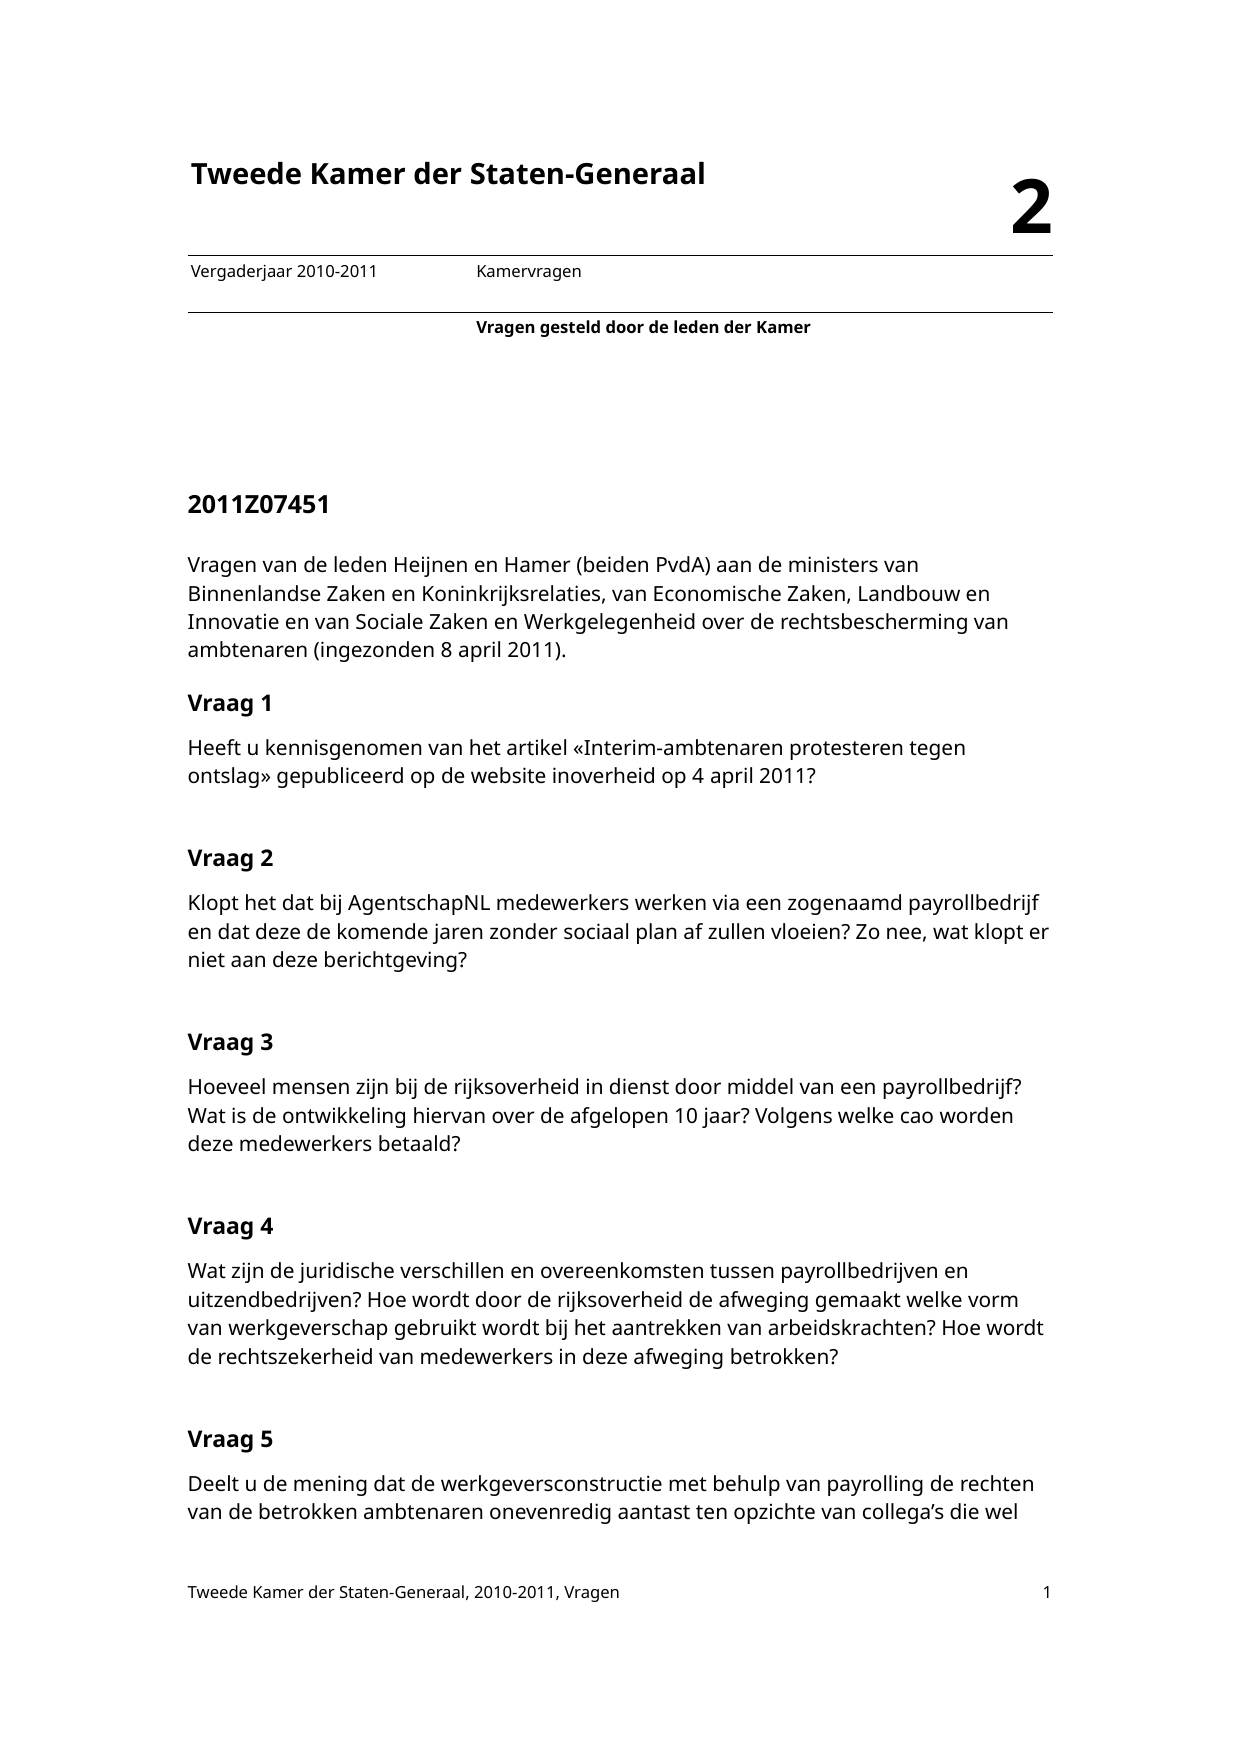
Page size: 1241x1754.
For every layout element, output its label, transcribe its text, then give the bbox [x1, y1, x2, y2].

text Hoeveel mensen zijn bij de rijksoverheid in dienst door middel van een payrollbedrijf? Wat is de ontwikkeling hiervan over de afgelopen 10 jaar? Volgens welke cao worden deze medewerkers betaald? [187, 1072, 1053, 1158]
text Heeft u kennisgenomen van het artikel «Interim-ambtenaren protesteren tegen ontslag» gepubliceerd op de website inoverheid op 4 april 2011? [187, 733, 1053, 790]
table_cell Kamervragen [473, 256, 1053, 312]
subtitle Vraag 3 [187, 1026, 1053, 1057]
table_cell Vergaderjaar 2010-2011 [188, 256, 473, 312]
table_header Tweede Kamer der Staten-Generaal [188, 150, 879, 255]
text Deelt u de mening dat de werkgeversconstructie met behulp van payrolling de rechten van de betrokken ambtenaren onevenredig aantast ten opzichte van collega’s die wel [187, 1469, 1053, 1526]
subtitle Vraag 2 [187, 842, 1053, 873]
table_cell [188, 313, 473, 339]
text Vragen van de leden Heijnen en Hamer (beiden PvdA) aan de ministers van Binnenlandse Zaken en Koninkrijksrelaties, van Economische Zaken, Landbouw en Innovatie en van Sociale Zaken en Werkgelegenheid over de rechtsbescherming van ambtenaren (ingezonden 8 april 2011). [187, 550, 1053, 664]
subtitle Vraag 5 [187, 1423, 1053, 1454]
text 2011Z07451 [187, 487, 1053, 521]
text Klopt het dat bij AgentschapNL medewerkers werken via een zogenaamd payrollbedrijf en dat deze de komende jaren zonder sociaal plan af zullen vloeien? Zo nee, wat klopt er niet aan deze berichtgeving? [187, 888, 1053, 974]
table_header 2 [880, 150, 1053, 255]
text Wat zijn de juridische verschillen en overeenkomsten tussen payrollbedrijven en uitzendbedrijven? Hoe wordt door de rijksoverheid de afweging gemaakt welke vorm van werkgeverschap gebruikt wordt bij het aantrekken van arbeidskrachten? Hoe wordt de rechtszekerheid van medewerkers in deze afweging betrokken? [187, 1257, 1053, 1370]
subtitle Vraag 1 [187, 687, 1053, 718]
subtitle Vraag 4 [187, 1210, 1053, 1242]
table_cell Vragen gesteld door de leden der Kamer [473, 313, 1053, 339]
